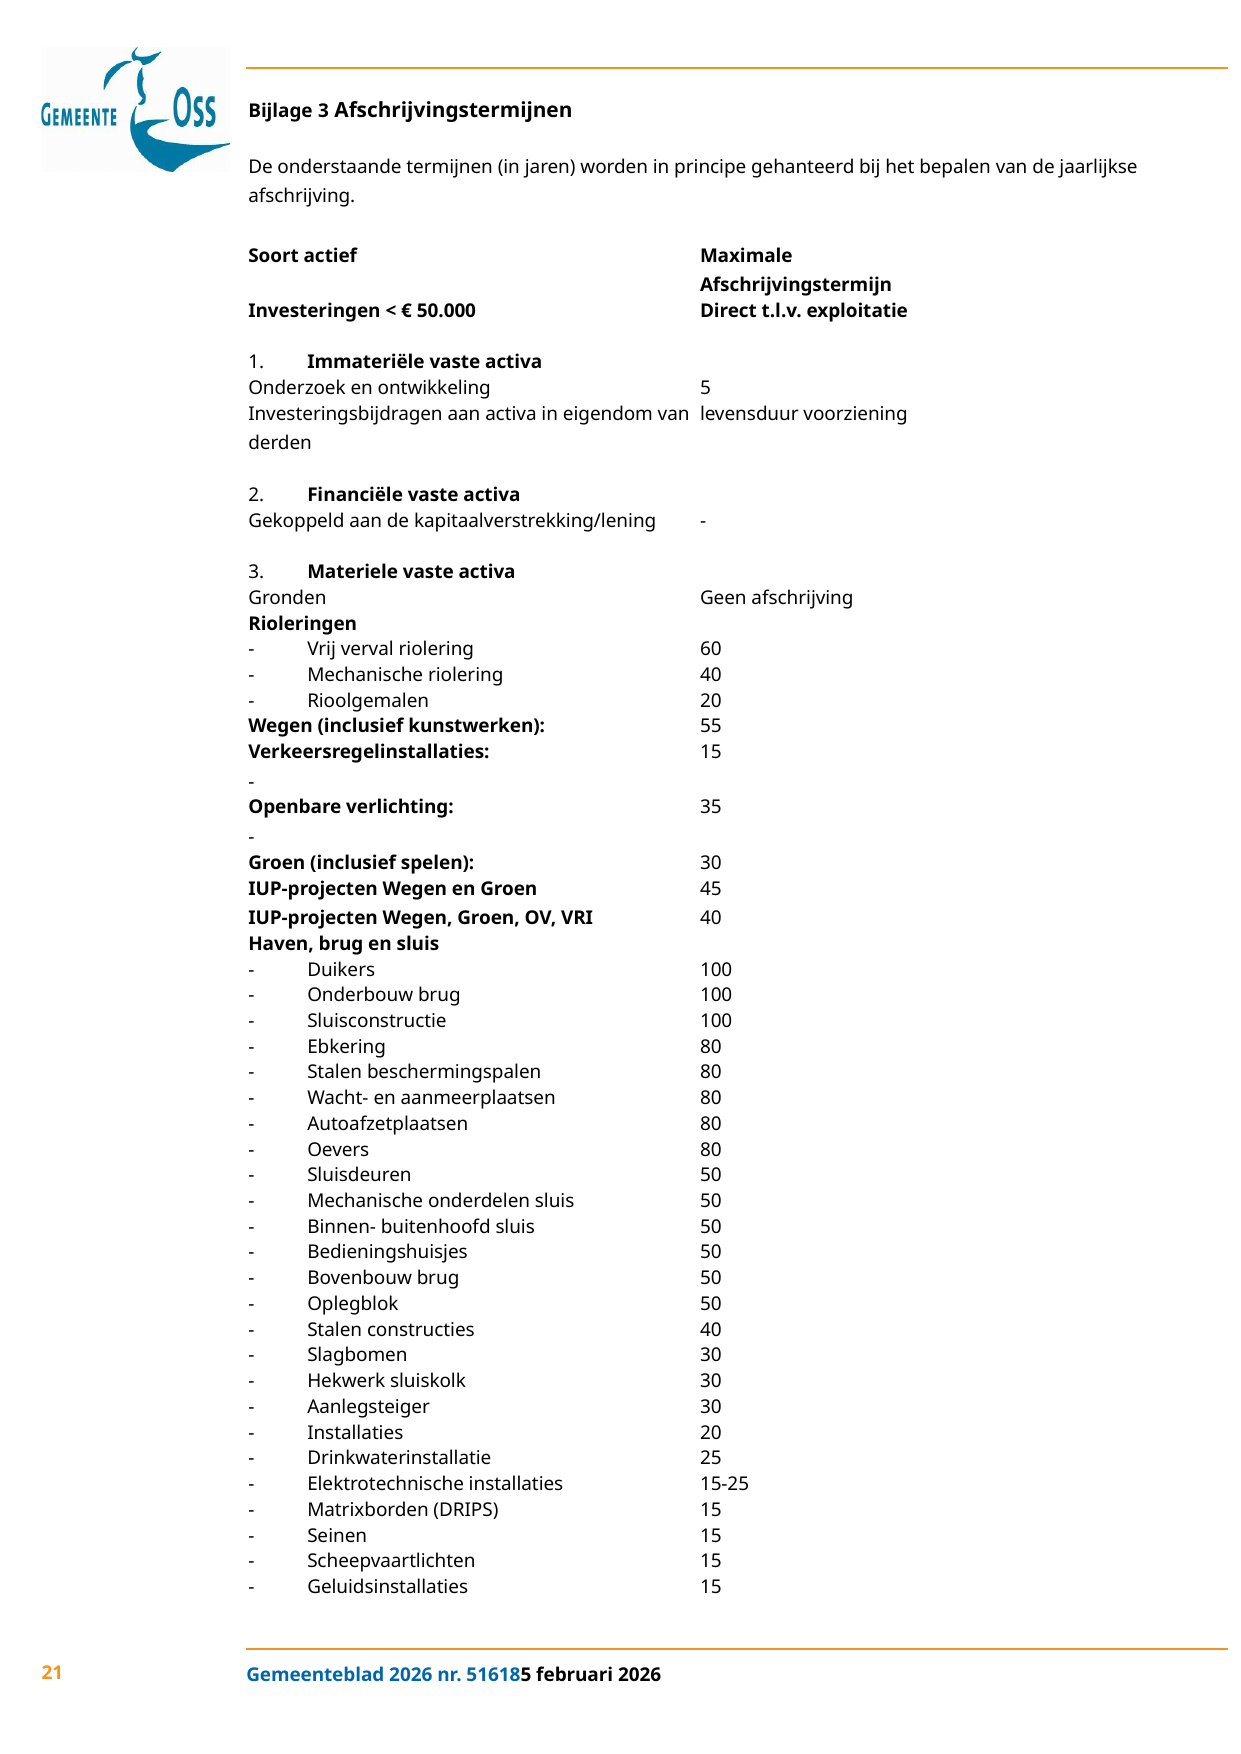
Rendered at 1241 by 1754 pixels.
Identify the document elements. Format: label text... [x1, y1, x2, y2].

table_cell Materiele vaste activa [248, 558, 700, 584]
table_cell 50 [700, 1162, 1152, 1187]
table_cell 45 40 [700, 875, 1152, 930]
table_cell [700, 323, 1152, 348]
table_cell Rioolgemalen [248, 687, 700, 713]
table_cell 80 [700, 1084, 1152, 1110]
table_cell 35 [700, 794, 1152, 849]
table_cell Oplegblok [248, 1290, 700, 1316]
table_cell Autoafzetplaatsen [248, 1110, 700, 1136]
table_cell 50 [700, 1265, 1152, 1290]
table_cell [700, 481, 1152, 507]
table_cell [700, 610, 1152, 635]
table_cell Direct t.l.v. exploitatie [700, 297, 1152, 323]
table_header Soort actief [248, 242, 700, 297]
table_cell 60 [700, 635, 1152, 661]
table_cell 5 [700, 374, 1152, 400]
table_cell Verkeersregelinstallaties: [248, 738, 700, 794]
table_cell Immateriële vaste activa [248, 349, 700, 374]
table_cell Ebkering [248, 1033, 700, 1059]
table_cell Rioleringen [248, 610, 700, 635]
table_cell 55 [700, 713, 1152, 738]
table_cell 15 [700, 1522, 1152, 1547]
table_cell 80 [700, 1033, 1152, 1059]
table_cell Investeringen < € 50.000 [248, 297, 700, 323]
table_cell 30 [700, 849, 1152, 875]
table_cell Gronden [248, 584, 700, 610]
table_cell Geluidsinstallaties [248, 1573, 700, 1599]
table_cell Binnen- buitenhoofd sluis [248, 1213, 700, 1239]
table_cell Drinkwaterinstallatie [248, 1445, 700, 1470]
table_cell IUP-projecten Wegen en Groen IUP-projecten Wegen, Groen, OV, VRI [248, 875, 700, 930]
table_cell 100 [700, 981, 1152, 1007]
table_cell 15 [700, 738, 1152, 794]
table_cell Oevers [248, 1136, 700, 1162]
table_cell 20 [700, 1419, 1152, 1444]
table_cell 80 [700, 1059, 1152, 1084]
table_cell 15 [700, 1496, 1152, 1522]
table_cell Haven, brug en sluis [248, 930, 700, 956]
table_cell [700, 349, 1152, 374]
table_cell Slagbomen [248, 1342, 700, 1367]
table_header Maximale Afschrijvingstermijn [700, 242, 1152, 297]
table_cell Bovenbouw brug [248, 1265, 700, 1290]
table_cell [248, 455, 700, 481]
table_cell Onderzoek en ontwikkeling [248, 374, 700, 400]
table_cell 15-25 [700, 1470, 1152, 1496]
table_cell Duikers [248, 956, 700, 981]
table_cell Mechanische riolering [248, 661, 700, 687]
table_cell Investeringsbijdragen aan activa in eigendom van derden [248, 400, 700, 455]
table_cell Sluisdeuren [248, 1162, 700, 1187]
table_cell 80 [700, 1136, 1152, 1162]
table_cell [700, 455, 1152, 481]
table_cell [700, 533, 1152, 558]
table_cell Bedieningshuisjes [248, 1239, 700, 1264]
table_cell Groen (inclusief spelen): [248, 849, 700, 875]
table_cell Wegen (inclusief kunstwerken): [248, 713, 700, 738]
table_cell Financiële vaste activa [248, 481, 700, 507]
table_cell 30 [700, 1342, 1152, 1367]
table_cell [700, 930, 1152, 956]
table_cell Mechanische onderdelen sluis [248, 1187, 700, 1213]
table_cell Elektrotechnische installaties [248, 1470, 700, 1496]
table_cell Gekoppeld aan de kapitaalverstrekking/lening [248, 507, 700, 532]
table_cell Aanlegsteiger [248, 1393, 700, 1419]
table_cell 20 [700, 687, 1152, 713]
table_cell 30 [700, 1368, 1152, 1393]
table_cell Scheepvaartlichten [248, 1548, 700, 1573]
table_cell Matrixborden (DRIPS) [248, 1496, 700, 1522]
table_cell Vrij verval riolering [248, 635, 700, 661]
table_cell Hekwerk sluiskolk [248, 1368, 700, 1393]
table_cell 100 [700, 1007, 1152, 1033]
text De onderstaande termijnen (in jaren) worden in principe gehanteerd bij het bepalen van de jaarlijkse afschrijving. [248, 153, 1152, 208]
table_cell 40 [700, 1316, 1152, 1342]
table_cell [248, 533, 700, 558]
table_cell 50 [700, 1187, 1152, 1213]
picture [41, 47, 231, 172]
table_cell [248, 323, 700, 348]
table_cell Onderbouw brug [248, 981, 700, 1007]
table_cell 15 [700, 1573, 1152, 1599]
table_cell 100 [700, 956, 1152, 981]
table_cell 50 [700, 1239, 1152, 1264]
table_cell 25 [700, 1445, 1152, 1470]
table_cell 50 [700, 1290, 1152, 1316]
table_cell Openbare verlichting: [248, 794, 700, 849]
table_cell 15 [700, 1548, 1152, 1573]
table_cell Stalen constructies [248, 1316, 700, 1342]
text Bijlage 3 Afschrijvingstermijnen [248, 95, 1152, 123]
table_cell Wacht- en aanmeerplaatsen [248, 1084, 700, 1110]
table_cell 50 [700, 1213, 1152, 1239]
table_cell [700, 558, 1152, 584]
table_cell Installaties [248, 1419, 700, 1444]
table_cell Geen afschrijving [700, 584, 1152, 610]
table_cell 40 [700, 661, 1152, 687]
table_cell Stalen beschermingspalen [248, 1059, 700, 1084]
table_cell - [700, 507, 1152, 532]
table_cell Sluisconstructie [248, 1007, 700, 1033]
table_cell Seinen [248, 1522, 700, 1547]
table_cell levensduur voorziening [700, 400, 1152, 455]
table_cell 80 [700, 1110, 1152, 1136]
table_cell 30 [700, 1393, 1152, 1419]
